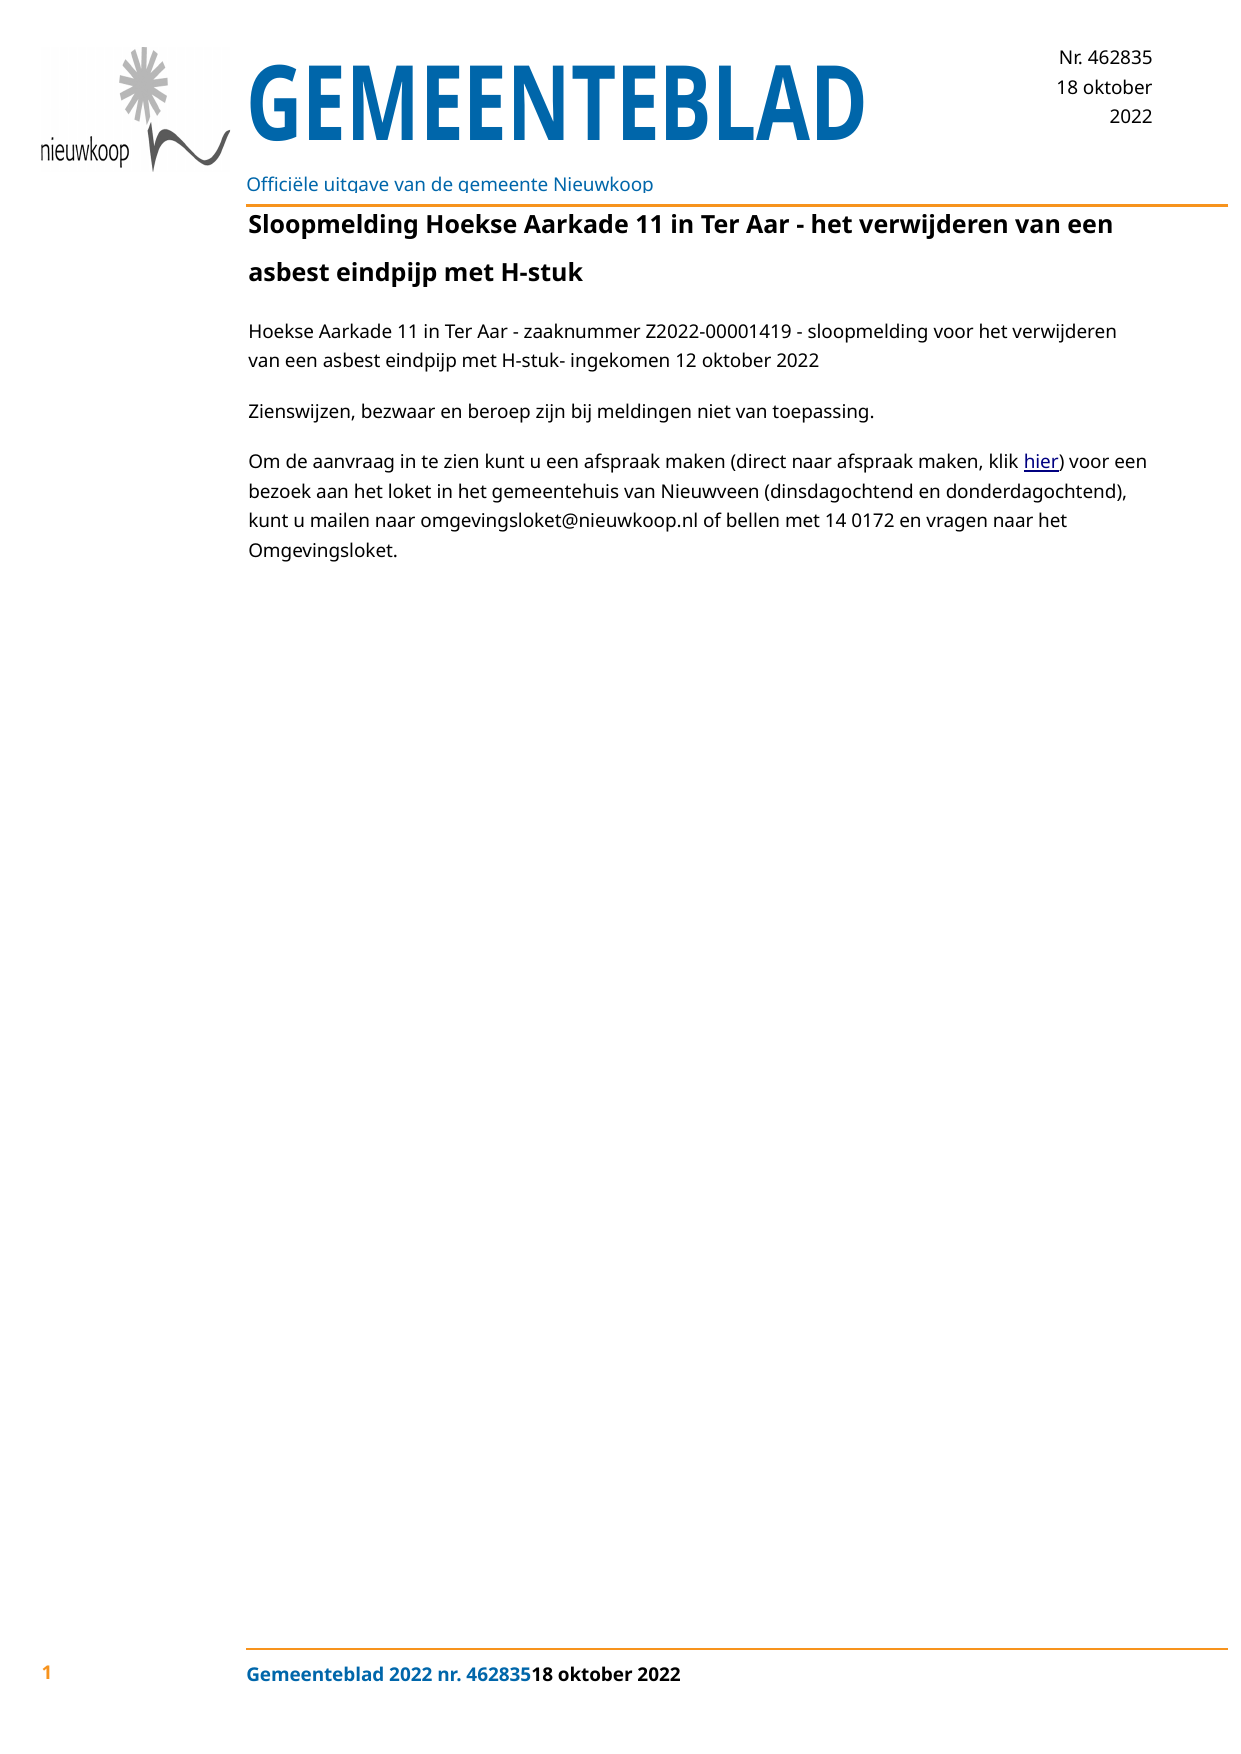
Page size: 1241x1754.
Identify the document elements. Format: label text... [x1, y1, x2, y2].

text Zienswijzen, bezwaar en beroep zijn bij meldingen niet van toepassing. [248, 398, 1152, 424]
text Sloopmelding Hoekse Aarkade 11 in Ter Aar - het verwijderen van een asbest eindpijp met H-stuk [248, 207, 1152, 288]
text Om de aanvraag in te zien kunt u een afspraak maken (direct naar afspraak maken, klik hier) voor een bezoek aan het loket in het gemeentehuis van Nieuwveen (dinsdagochtend en donderdagochtend), kunt u mailen naar omgevingsloket@nieuwkoop.nl of bellen met 14 0172 en vragen naar het Omgevingsloket. [248, 448, 1152, 563]
picture [41, 47, 231, 172]
text Hoekse Aarkade 11 in Ter Aar - zaaknummer Z2022-00001419 - sloopmelding voor het verwijderen van een asbest eindpijp met H-stuk- ingekomen 12 oktober 2022 [248, 318, 1152, 373]
